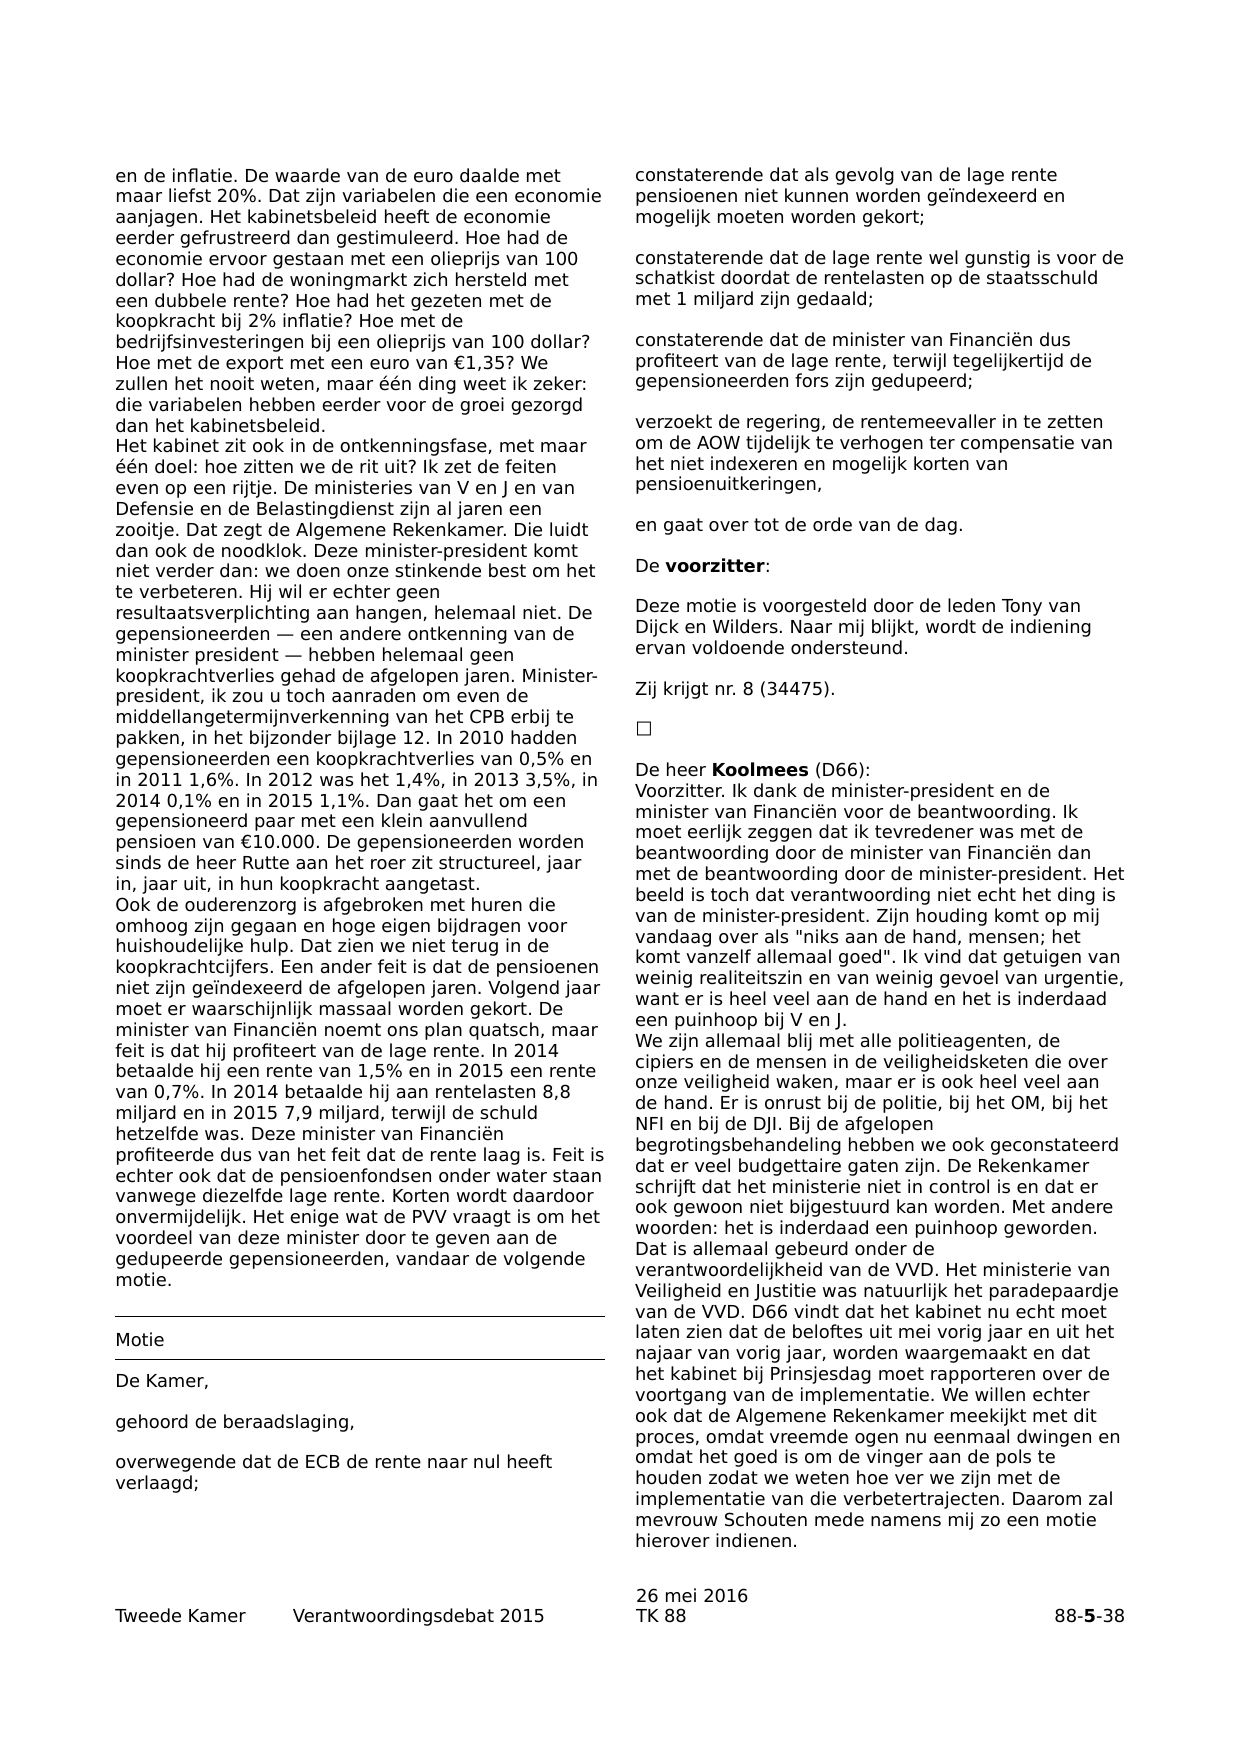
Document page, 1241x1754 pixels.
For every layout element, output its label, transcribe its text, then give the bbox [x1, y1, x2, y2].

text De voorzitter: [635, 556, 1125, 576]
text Deze motie is voorgesteld door de leden Tony van Dijck en Wilders. Naar mij blijkt, wordt de indiening ervan voldoende ondersteund. [635, 596, 1125, 658]
text constaterende dat de lage rente wel gunstig is voor de schatkist doordat de rentelasten op de staatsschuld met 1 miljard zijn gedaald; [635, 247, 1125, 310]
text Motie [115, 1330, 605, 1351]
text Ook de ouderenzorg is afgebroken met huren die omhoog zijn gegaan en hoge eigen bijdragen voor huishoudelijke hulp. Dat zien we niet terug in de koopkrachtcijfers. Een ander feit is dat de pensioenen niet zijn geïndexeerd de afgelopen jaren. Volgend jaar moet er waarschijnlijk massaal worden gekort. De minister van Financiën noemt ons plan quatsch, maar feit is dat hij profiteert van de lage rente. In 2014 betaalde hij een rente van 1,5% en in 2015 een rente van 0,7%. In 2014 betaalde hij aan rentelasten 8,8 miljard en in 2015 7,9 miljard, terwijl de schuld hetzelfde was. Deze minister van Financiën profiteerde dus van het feit dat de rente laag is. Feit is echter ook dat de pensioenfondsen onder water staan vanwege diezelfde lage rente. Korten wordt daardoor onvermijdelijk. Het enige wat de PVV vraagt is om het voordeel van deze minister door te geven aan de gedupeerde gepensioneerden, vandaar de volgende motie. [115, 894, 605, 1290]
text constaterende dat als gevolg van de lage rente pensioenen niet kunnen worden geïndexeerd en mogelijk moeten worden gekort; [635, 165, 1125, 227]
text De heer Koolmees (D66): [635, 760, 1125, 781]
text De Kamer, [115, 1371, 605, 1392]
text ⬜ [635, 719, 1125, 740]
text overwegende dat de ECB de rente naar nul heeft verlaagd; [115, 1452, 605, 1494]
text constaterende dat de minister van Financiën dus profiteert van de lage rente, terwijl tegelijkertijd de gepensioneerden fors zijn gedupeerd; [635, 330, 1125, 392]
text We zijn allemaal blij met alle politieagenten, de cipiers en de mensen in de veiligheidsketen die over onze veiligheid waken, maar er is ook heel veel aan de hand. Er is onrust bij de politie, bij het OM, bij het NFI en bij de DJI. Bij de afgelopen begrotingsbehandeling hebben we ook geconstateerd dat er veel budgettaire gaten zijn. De Rekenkamer schrijft dat het ministerie niet in control is en dat er ook gewoon niet bijgestuurd kan worden. Met andere woorden: het is inderdaad een puinhoop geworden. Dat is allemaal gebeurd onder de verantwoordelijkheid van de VVD. Het ministerie van Veiligheid en Justitie was natuurlijk het paradepaardje van de VVD. D66 vindt dat het kabinet nu echt moet laten zien dat de beloftes uit mei vorig jaar en uit het najaar van vorig jaar, worden waargemaakt en dat het kabinet bij Prinsjesdag moet rapporteren over de voortgang van de implementatie. We willen echter ook dat de Algemene Rekenkamer meekijkt met dit proces, omdat vreemde ogen nu eenmaal dwingen en omdat het goed is om de vinger aan de pols te houden zodat we weten hoe ver we zijn met de implementatie van die verbetertrajecten. Daarom zal mevrouw Schouten mede namens mij zo een motie hierover indienen. [635, 1031, 1125, 1551]
text Zij krijgt nr. 8 (34475). [635, 678, 1125, 699]
text verzoekt de regering, de rentemeevaller in te zetten om de AOW tijdelijk te verhogen ter compensatie van het niet indexeren en mogelijk korten van pensioenuitkeringen, [635, 412, 1125, 495]
text Voorzitter. Ik dank de minister-president en de minister van Financiën voor de beantwoording. Ik moet eerlijk zeggen dat ik tevredener was met de beantwoording door de minister van Financiën dan met de beantwoording door de minister-president. Het beeld is toch dat verantwoording niet echt het ding is van de minister-president. Zijn houding komt op mij vandaag over als "niks aan de hand, mensen; het komt vanzelf allemaal goed". Ik vind dat getuigen van weinig realiteitszin en van weinig gevoel van urgentie, want er is heel veel aan de hand en het is inderdaad een puinhoop bij V en J. [635, 781, 1125, 1031]
text en gaat over tot de orde van de dag. [635, 515, 1125, 536]
text gehoord de beraadslaging, [115, 1412, 605, 1432]
text Het kabinet zit ook in de ontkenningsfase, met maar één doel: hoe zitten we de rit uit? Ik zet de feiten even op een rijtje. De ministeries van V en J en van Defensie en de Belastingdienst zijn al jaren een zooitje. Dat zegt de Algemene Rekenkamer. Die luidt dan ook de noodklok. Deze minister-president komt niet verder dan: we doen onze stinkende best om het te verbeteren. Hij wil er echter geen resultaatsverplichting aan hangen, helemaal niet. De gepensioneerden — een andere ontkenning van de minister president — hebben helemaal geen koopkrachtverlies gehad de afgelopen jaren. Minister-president, ik zou u toch aanraden om even de middellangetermijnverkenning van het CPB erbij te pakken, in het bijzonder bijlage 12. In 2010 hadden gepensioneerden een koopkrachtverlies van 0,5% en in 2011 1,6%. In 2012 was het 1,4%, in 2013 3,5%, in 2014 0,1% en in 2015 1,1%. Dan gaat het om een gepensioneerd paar met een klein aanvullend pensioen van €10.000. De gepensioneerden worden sinds de heer Rutte aan het roer zit structureel, jaar in, jaar uit, in hun koopkracht aangetast. [115, 436, 605, 894]
text en de inflatie. De waarde van de euro daalde met maar liefst 20%. Dat zijn variabelen die een economie aanjagen. Het kabinetsbeleid heeft de economie eerder gefrustreerd dan gestimuleerd. Hoe had de economie ervoor gestaan met een olieprijs van 100 dollar? Hoe had de woningmarkt zich hersteld met een dubbele rente? Hoe had het gezeten met de koopkracht bij 2% inflatie? Hoe met de bedrijfsinvesteringen bij een olieprijs van 100 dollar? Hoe met de export met een euro van €1,35? We zullen het nooit weten, maar één ding weet ik zeker: die variabelen hebben eerder voor de groei gezorgd dan het kabinetsbeleid. [115, 165, 605, 436]
